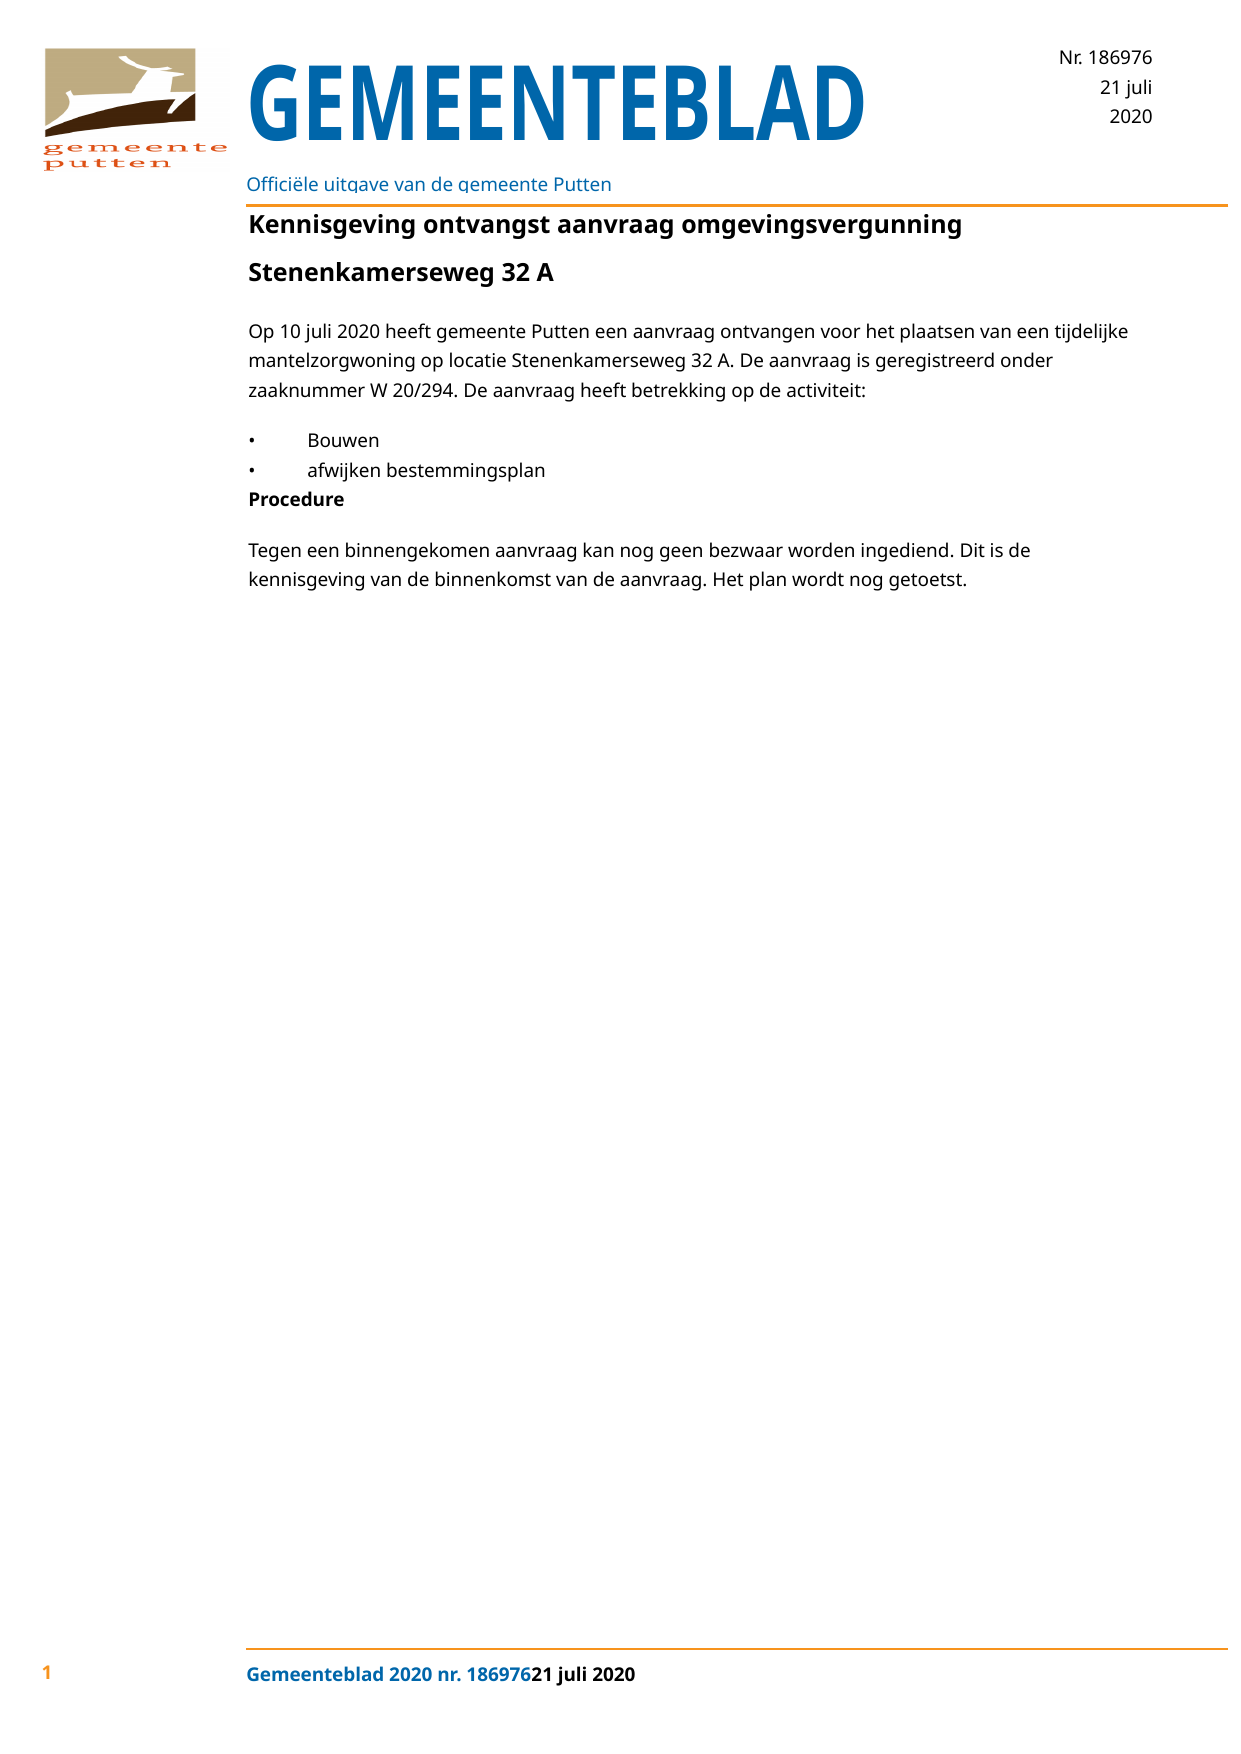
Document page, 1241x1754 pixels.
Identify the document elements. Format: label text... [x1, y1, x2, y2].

picture [41, 47, 231, 172]
list Bouwen [248, 427, 1152, 453]
text Procedure [248, 487, 1152, 512]
list afwijken bestemmingsplan [248, 457, 1152, 483]
text Tegen een binnengekomen aanvraag kan nog geen bezwaar worden ingediend. Dit is de kennisgeving van de binnenkomst van de aanvraag. Het plan wordt nog getoetst. [248, 537, 1152, 592]
text Op 10 juli 2020 heeft gemeente Putten een aanvraag ontvangen voor het plaatsen van een tijdelijke mantelzorgwoning op locatie Stenenkamerseweg 32 A. De aanvraag is geregistreerd onder zaaknummer W 20/294. De aanvraag heeft betrekking op de activiteit: [248, 318, 1152, 403]
text Kennisgeving ontvangst aanvraag omgevingsvergunning Stenenkamerseweg 32 A [248, 207, 1152, 288]
